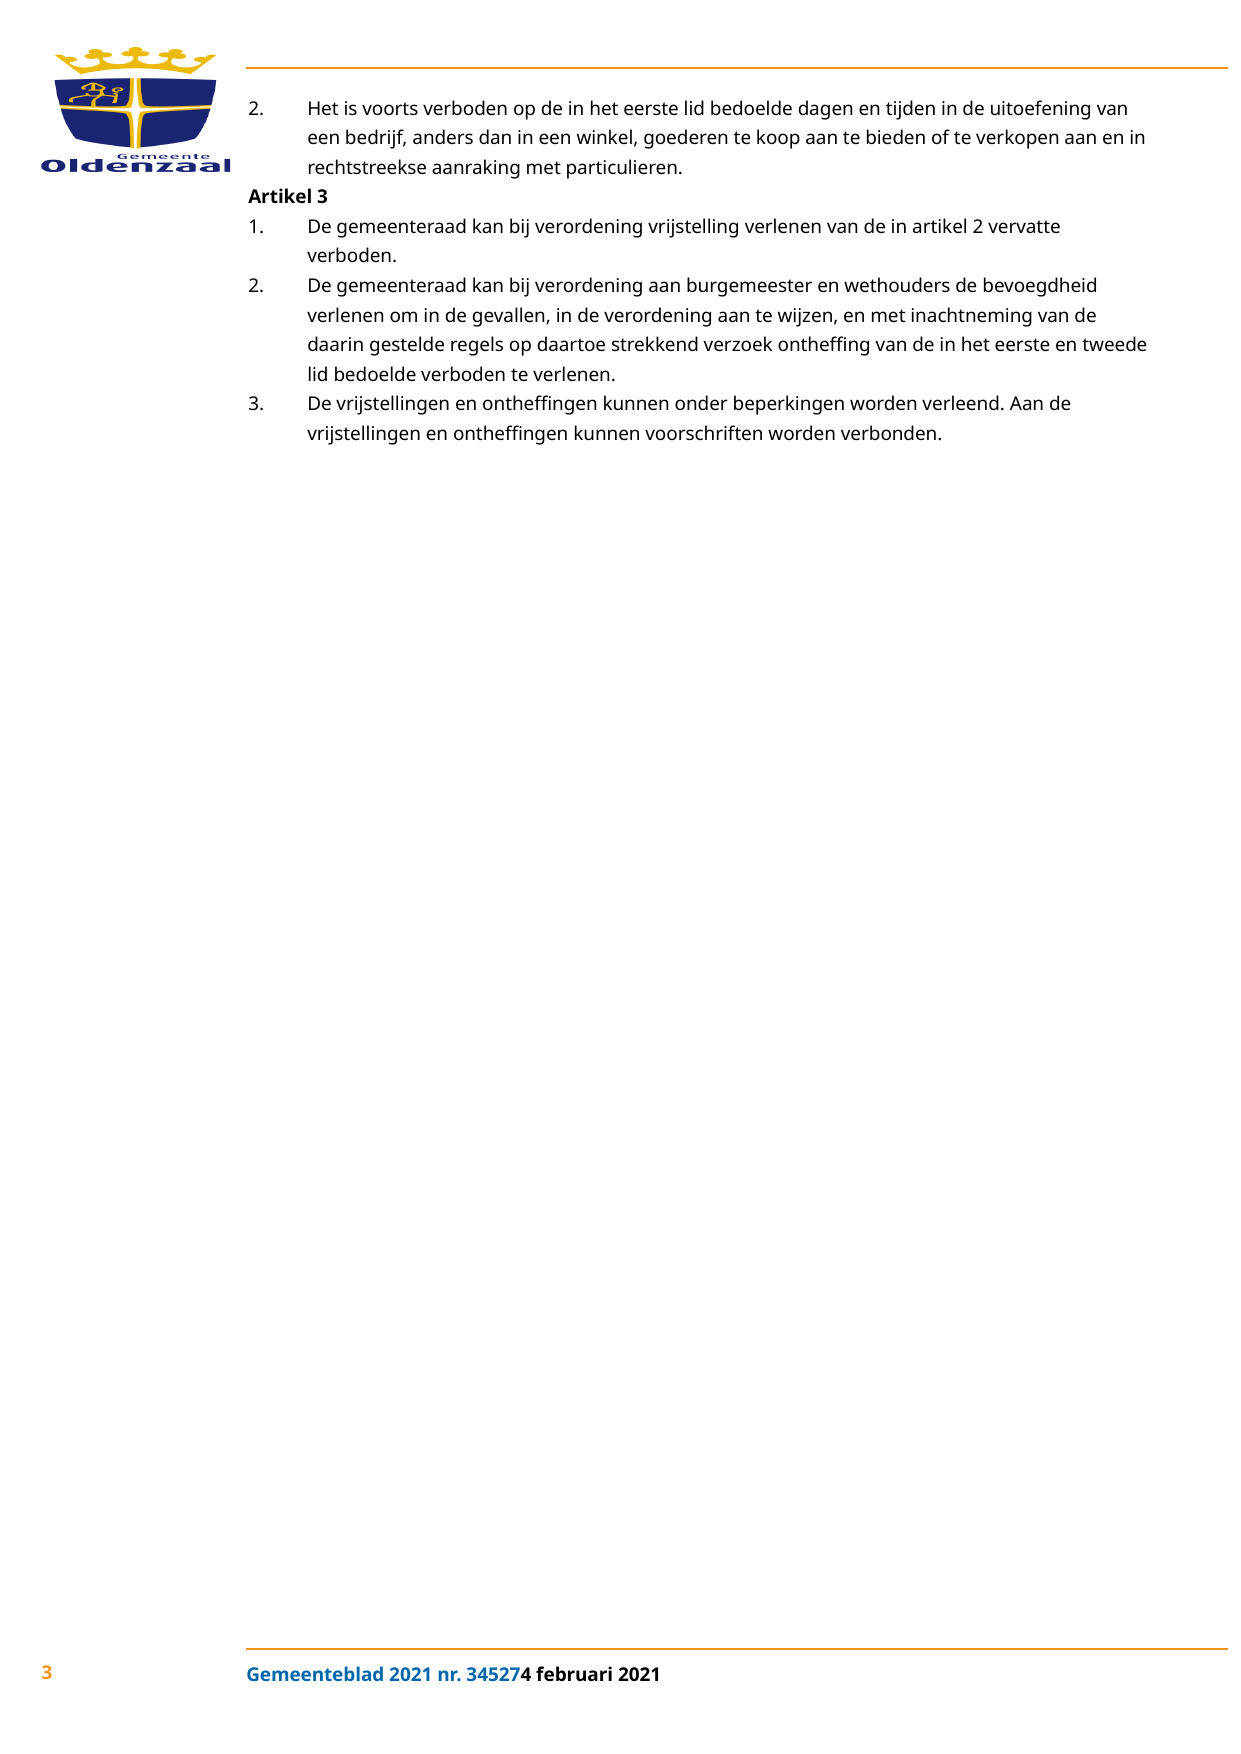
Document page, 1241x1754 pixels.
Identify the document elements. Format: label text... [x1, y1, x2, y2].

list Het is voorts verboden op de in het eerste lid bedoelde dagen en tijden in de uitoefening van een bedrijf, anders dan in een winkel, goederen te koop aan te bieden of te verkopen aan en in rechtstreekse aanraking met particulieren. [248, 95, 1152, 180]
list De vrijstellingen en ontheffingen kunnen onder beperkingen worden verleend. Aan de vrijstellingen en ontheffingen kunnen voorschriften worden verbonden. [248, 391, 1152, 446]
list De gemeenteraad kan bij verordening aan burgemeester en wethouders de bevoegdheid verlenen om in de gevallen, in de verordening aan te wijzen, en met inachtneming van de daarin gestelde regels op daartoe strekkend verzoek ontheffing van de in het eerste en tweede lid bedoelde verboden te verlenen. [248, 272, 1152, 387]
list De gemeenteraad kan bij verordening vrijstelling verlenen van de in artikel 2 vervatte verboden. [248, 213, 1152, 268]
picture [41, 47, 231, 172]
text Artikel 3 [248, 183, 1152, 209]
